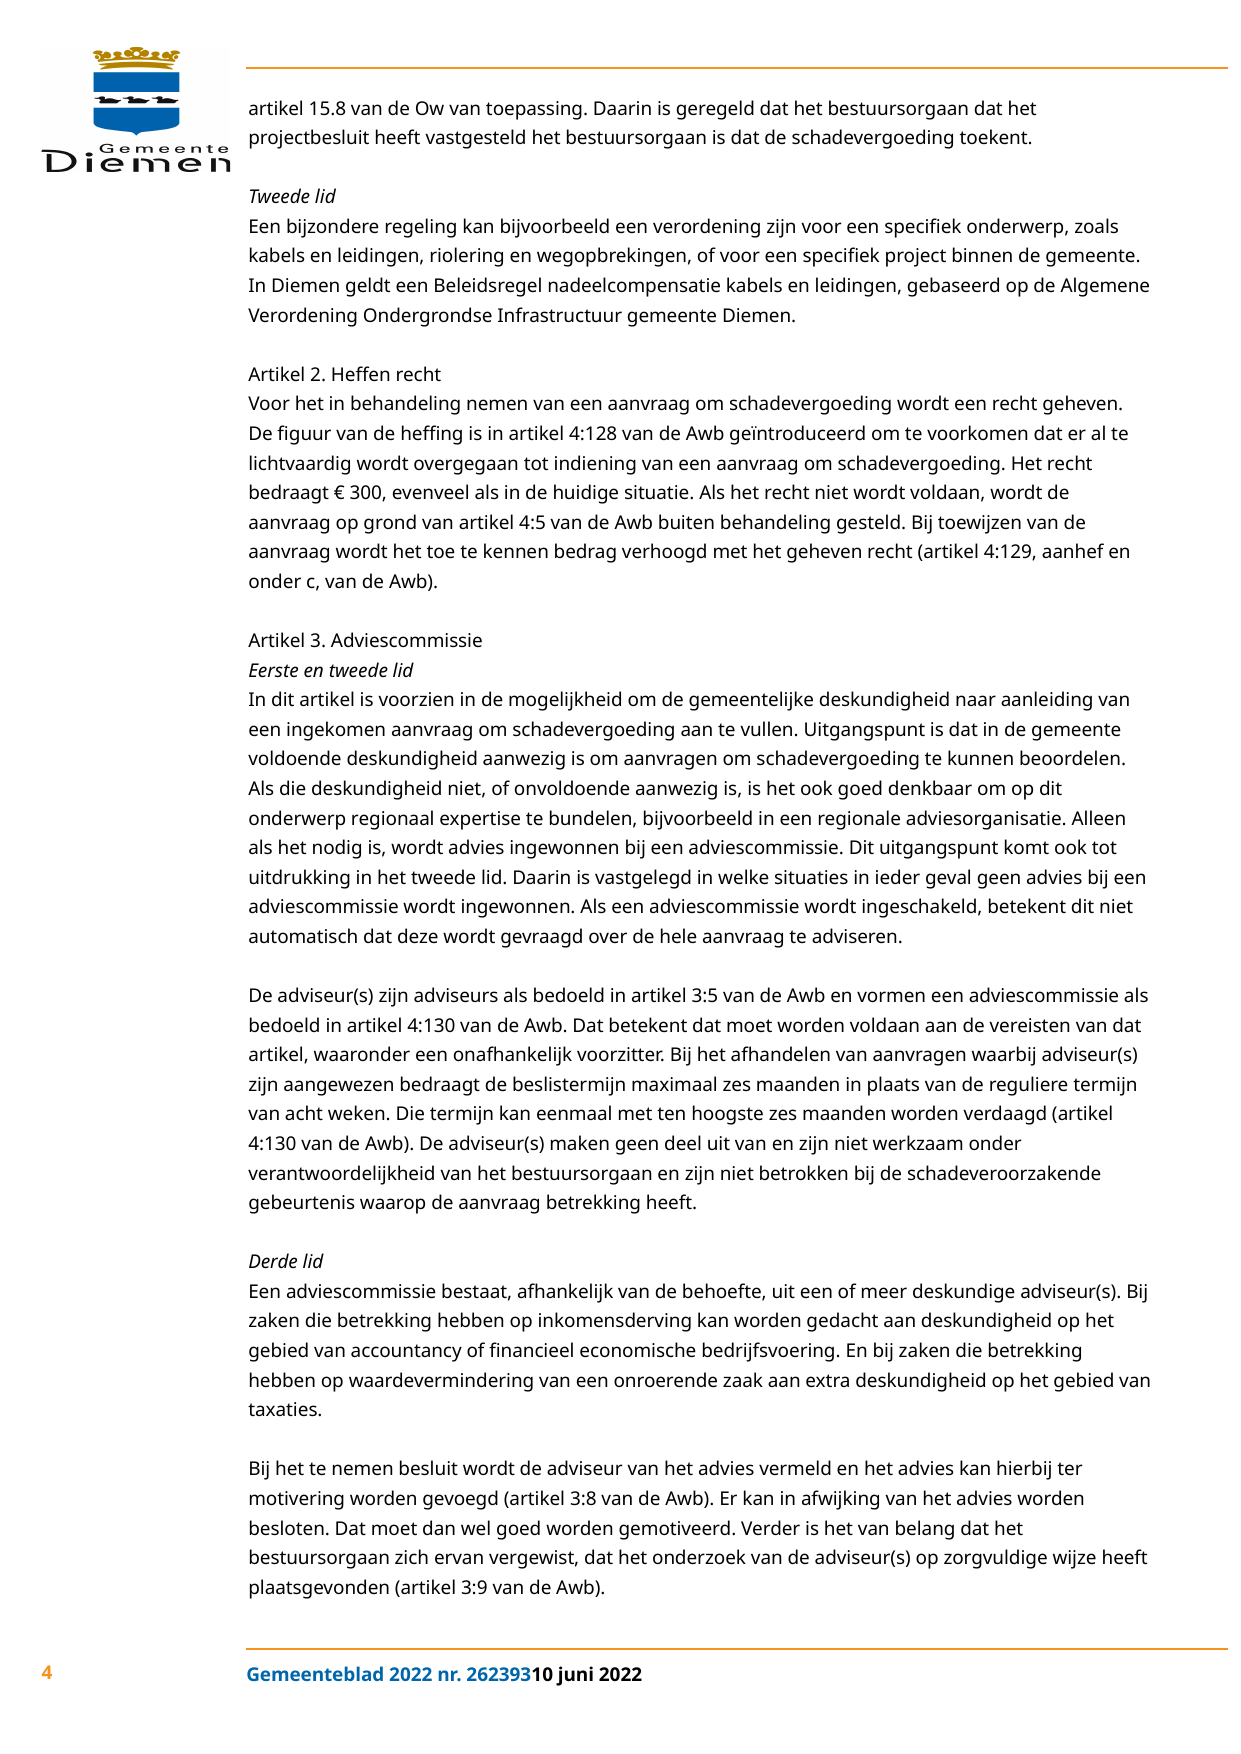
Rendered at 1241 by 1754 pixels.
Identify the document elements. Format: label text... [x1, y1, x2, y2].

text Een bijzondere regeling kan bijvoorbeeld een verordening zijn voor een specifiek onderwerp, zoals kabels en leidingen, riolering en wegopbrekingen, of voor een specifiek project binnen de gemeente. In Diemen geldt een Beleidsregel nadeelcompensatie kabels en leidingen, gebaseerd op de Algemene Verordening Ondergrondse Infrastructuur gemeente Diemen. [248, 213, 1152, 328]
text Derde lid [248, 1248, 1152, 1274]
text Voor het in behandeling nemen van een aanvraag om schadevergoeding wordt een recht geheven. De figuur van de heffing is in artikel 4:128 van de Awb geïntroduceerd om te voorkomen dat er al te lichtvaardig wordt overgegaan tot indiening van een aanvraag om schadevergoeding. Het recht bedraagt € 300, evenveel als in de huidige situatie. Als het recht niet wordt voldaan, wordt de aanvraag op grond van artikel 4:5 van de Awb buiten behandeling gesteld. Bij toewijzen van de aanvraag wordt het toe te kennen bedrag verhoogd met het geheven recht (artikel 4:129, aanhef en onder c, van de Awb). [248, 391, 1152, 594]
text Bij het te nemen besluit wordt de adviseur van het advies vermeld en het advies kan hierbij ter motivering worden gevoegd (artikel 3:8 van de Awb). Er kan in afwijking van het advies worden besloten. Dat moet dan wel goed worden gemotiveerd. Verder is het van belang dat het bestuursorgaan zich ervan vergewist, dat het onderzoek van de adviseur(s) op zorgvuldige wijze heeft plaatsgevonden (artikel 3:9 van de Awb). [248, 1456, 1152, 1600]
text Tweede lid [248, 183, 1152, 209]
text Een adviescommissie bestaat, afhankelijk van de behoefte, uit een of meer deskundige adviseur(s). Bij zaken die betrekking hebben op inkomensderving kan worden gedacht aan deskundigheid op het gebied van accountancy of financieel economische bedrijfsvoering. En bij zaken die betrekking hebben op waardevermindering van een onroerende zaak aan extra deskundigheid op het gebied van taxaties. [248, 1278, 1152, 1422]
picture [41, 47, 231, 172]
text artikel 15.8 van de Ow van toepassing. Daarin is geregeld dat het bestuursorgaan dat het projectbesluit heeft vastgesteld het bestuursorgaan is dat de schadevergoeding toekent. [248, 95, 1152, 150]
text Artikel 3. Adviescommissie [248, 627, 1152, 653]
text Eerste en tweede lid [248, 657, 1152, 683]
text De adviseur(s) zijn adviseurs als bedoeld in artikel 3:5 van de Awb en vormen een adviescommissie als bedoeld in artikel 4:130 van de Awb. Dat betekent dat moet worden voldaan aan de vereisten van dat artikel, waaronder een onafhankelijk voorzitter. Bij het afhandelen van aanvragen waarbij adviseur(s) zijn aangewezen bedraagt de beslistermijn maximaal zes maanden in plaats van de reguliere termijn van acht weken. Die termijn kan eenmaal met ten hoogste zes maanden worden verdaagd (artikel 4:130 van de Awb). De adviseur(s) maken geen deel uit van en zijn niet werkzaam onder verantwoordelijkheid van het bestuursorgaan en zijn niet betrokken bij de schadeveroorzakende gebeurtenis waarop de aanvraag betrekking heeft. [248, 982, 1152, 1215]
text In dit artikel is voorzien in de mogelijkheid om de gemeentelijke deskundigheid naar aanleiding van een ingekomen aanvraag om schadevergoeding aan te vullen. Uitgangspunt is dat in de gemeente voldoende deskundigheid aanwezig is om aanvragen om schadevergoeding te kunnen beoordelen. Als die deskundigheid niet, of onvoldoende aanwezig is, is het ook goed denkbaar om op dit onderwerp regionaal expertise te bundelen, bijvoorbeeld in een regionale adviesorganisatie. Alleen als het nodig is, wordt advies ingewonnen bij een adviescommissie. Dit uitgangspunt komt ook tot uitdrukking in het tweede lid. Daarin is vastgelegd in welke situaties in ieder geval geen advies bij een adviescommissie wordt ingewonnen. Als een adviescommissie wordt ingeschakeld, betekent dit niet automatisch dat deze wordt gevraagd over de hele aanvraag te adviseren. [248, 686, 1152, 949]
text Artikel 2. Heffen recht [248, 361, 1152, 387]
